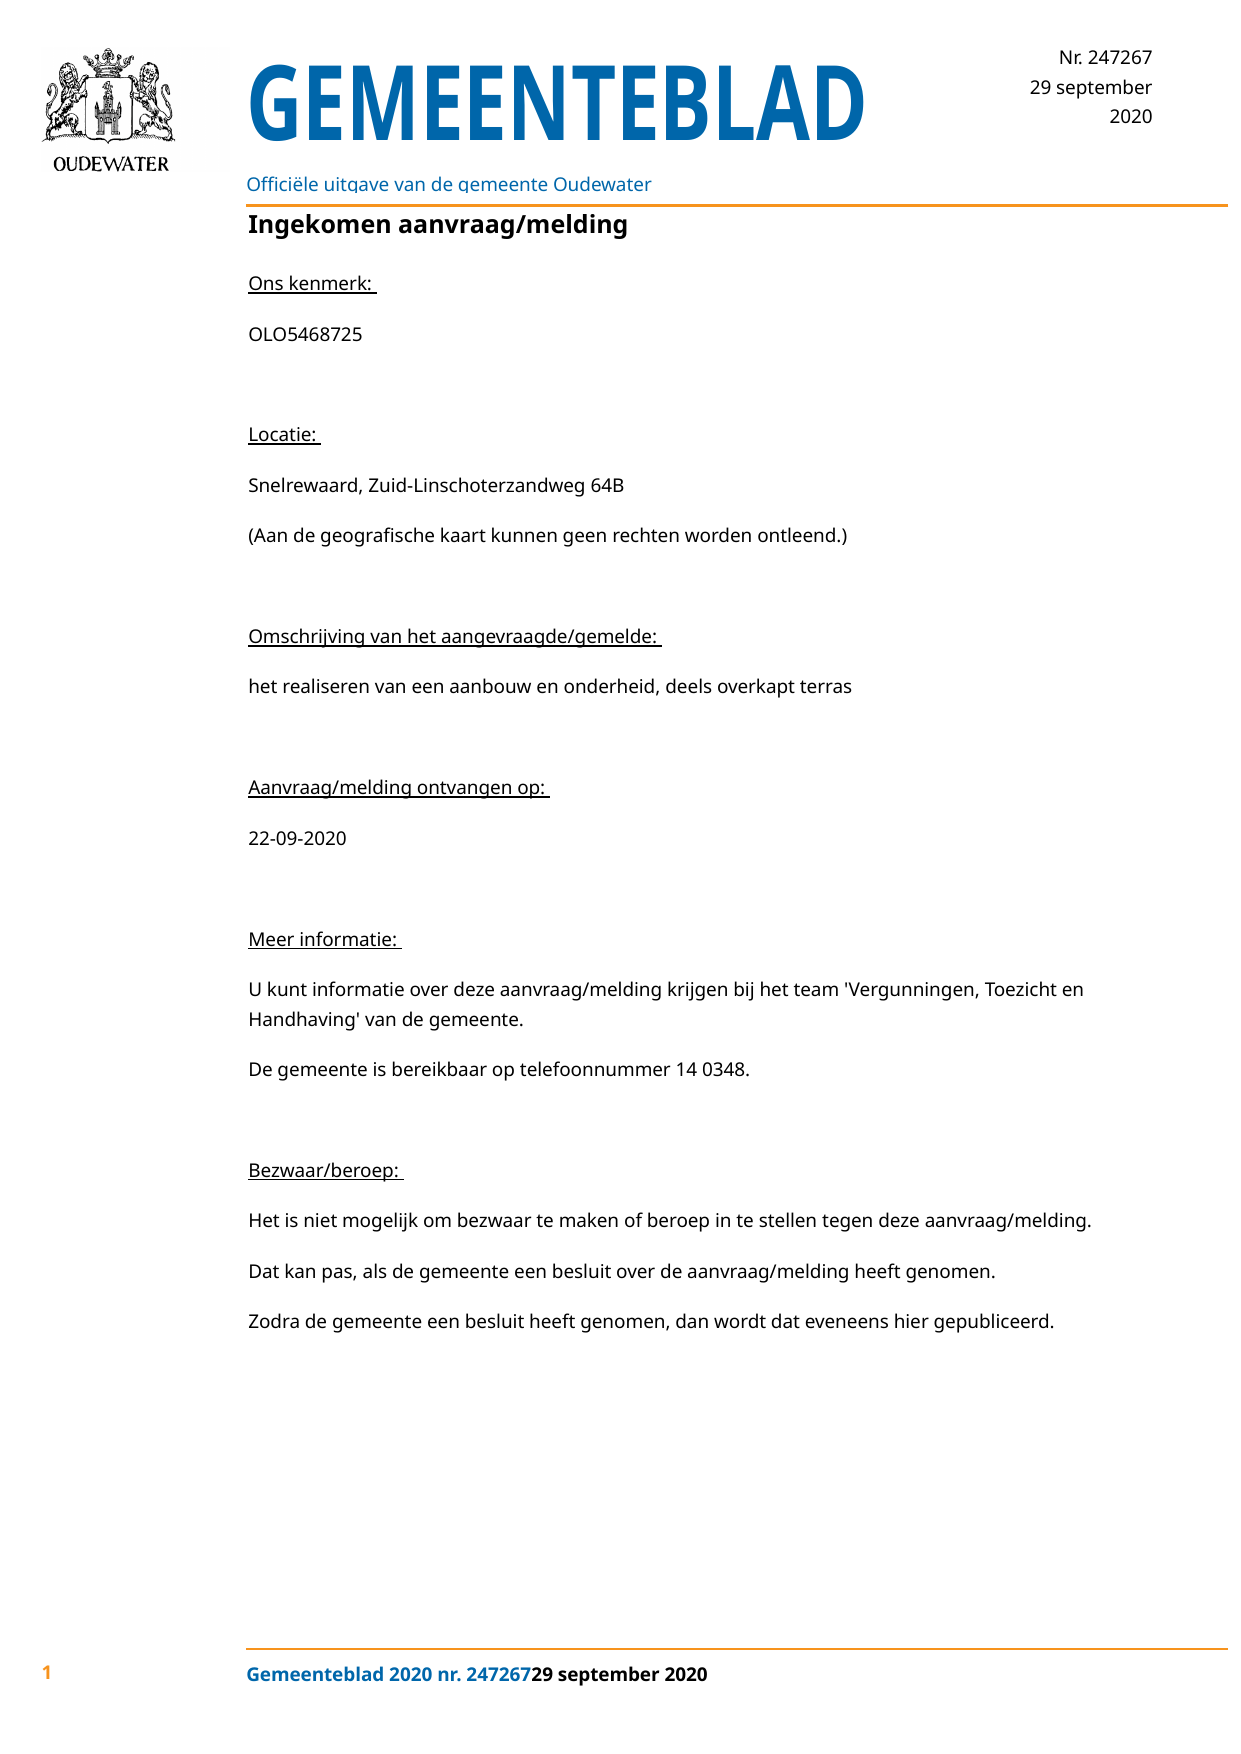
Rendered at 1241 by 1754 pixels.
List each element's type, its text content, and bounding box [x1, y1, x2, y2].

text Zodra de gemeente een besluit heeft genomen, dan wordt dat eveneens hier gepubliceerd. [248, 1308, 1152, 1334]
text De gemeente is bereikbaar op telefoonnummer 14 0348. [248, 1056, 1152, 1082]
text Snelrewaard, Zuid-Linschoterzandweg 64B [248, 472, 1152, 498]
text Ingekomen aanvraag/melding [248, 207, 1152, 241]
picture [41, 47, 231, 172]
text Ons kenmerk: [248, 270, 1152, 296]
text Bezwaar/beroep: [248, 1157, 1152, 1183]
text Dat kan pas, als de gemeente een besluit over de aanvraag/melding heeft genomen. [248, 1258, 1152, 1283]
text Locatie: [248, 422, 1152, 447]
text Aanvraag/melding ontvangen op: [248, 774, 1152, 800]
text (Aan de geografische kaart kunnen geen rechten worden ontleend.) [248, 522, 1152, 548]
text 22-09-2020 [248, 825, 1152, 851]
text OLO5468725 [248, 321, 1152, 346]
text Het is niet mogelijk om bezwaar te maken of beroep in te stellen tegen deze aanvraag/melding. [248, 1207, 1152, 1233]
text Omschrijving van het aangevraagde/gemelde: [248, 623, 1152, 649]
text Meer informatie: [248, 926, 1152, 951]
text het realiseren van een aanbouw en onderheid, deels overkapt terras [248, 674, 1152, 699]
text U kunt informatie over deze aanvraag/melding krijgen bij het team 'Vergunningen, Toezicht en Handhaving' van de gemeente. [248, 976, 1152, 1031]
